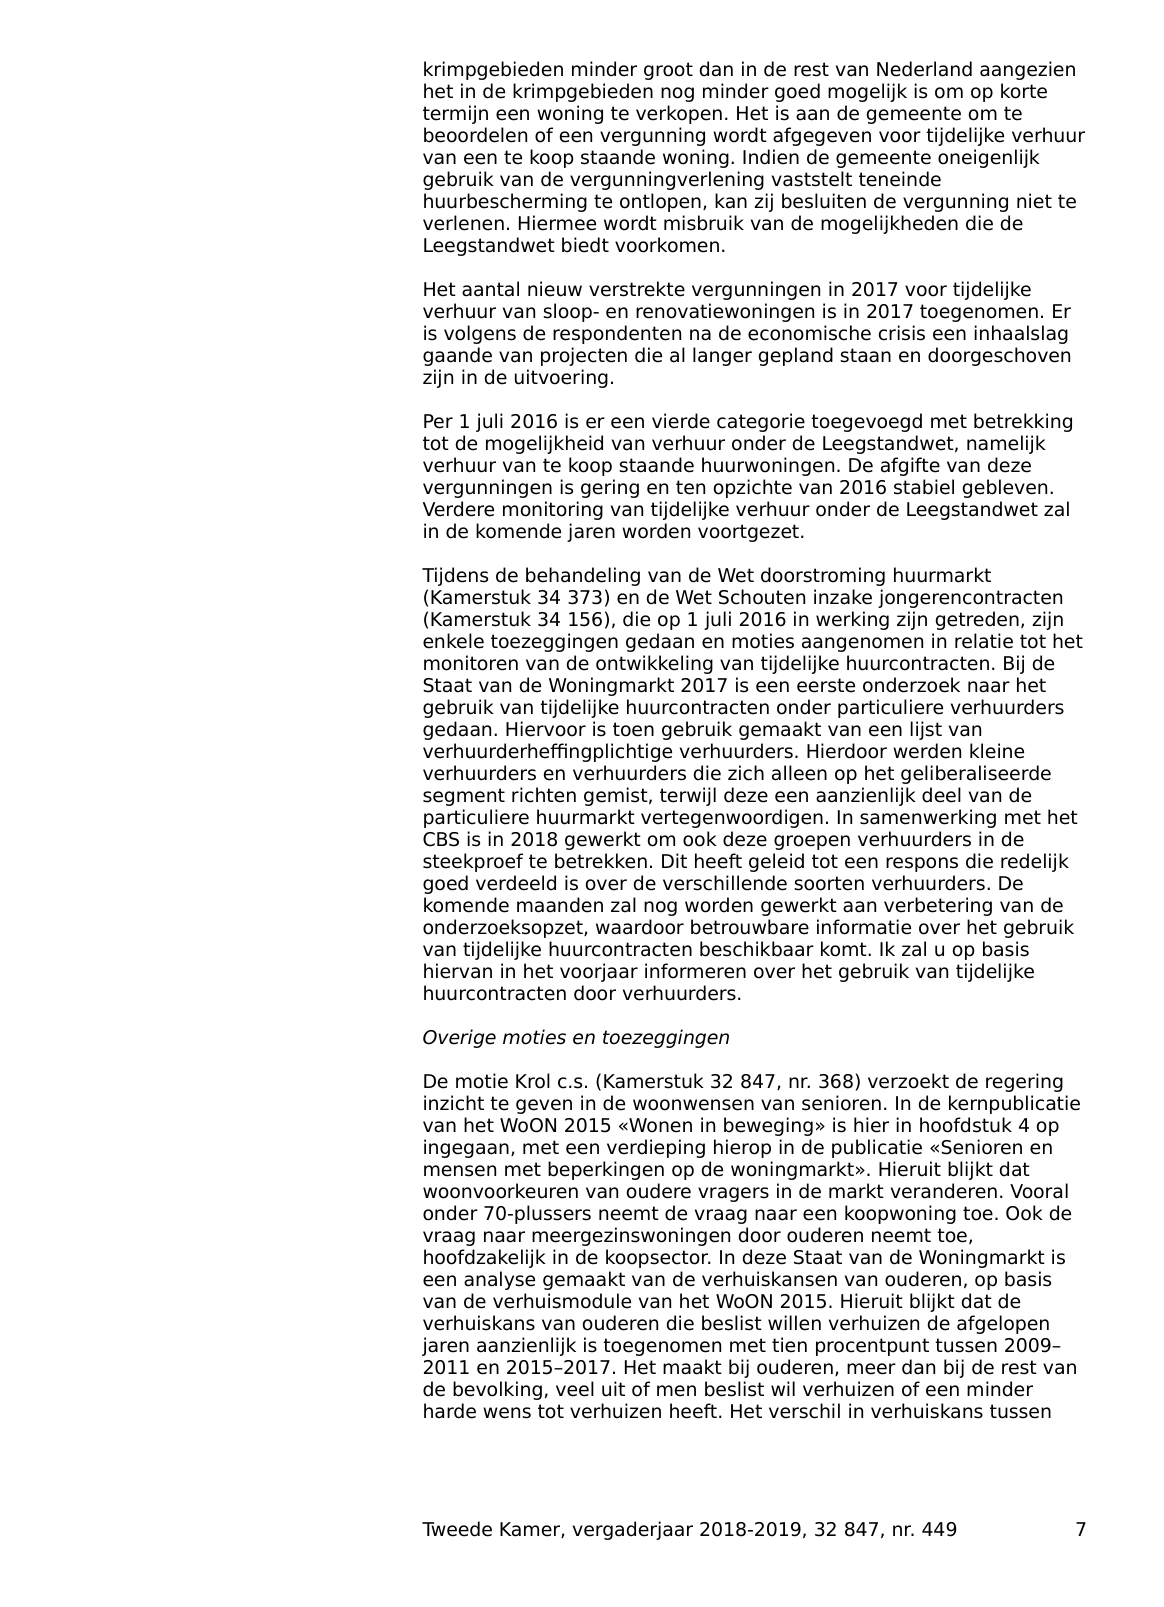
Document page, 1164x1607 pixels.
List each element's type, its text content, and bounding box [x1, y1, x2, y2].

text Het aantal nieuw verstrekte vergunningen in 2017 voor tijdelijke verhuur van sloop- en renovatiewoningen is in 2017 toegenomen. Er is volgens de respondenten na de economische crisis een inhaalslag gaande van projecten die al langer gepland staan en doorgeschoven zijn in de uitvoering. [422, 279, 1087, 389]
text Tijdens de behandeling van de Wet doorstroming huurmarkt (Kamerstuk 34 373) en de Wet Schouten inzake jongerencontracten (Kamerstuk 34 156), die op 1 juli 2016 in werking zijn getreden, zijn enkele toezeggingen gedaan en moties aangenomen in relatie tot het monitoren van de ontwikkeling van tijdelijke huurcontracten. Bij de Staat van de Woningmarkt 2017 is een eerste onderzoek naar het gebruik van tijdelijke huurcontracten onder particuliere verhuurders gedaan. Hiervoor is toen gebruik gemaakt van een lijst van verhuurderheffingplichtige verhuurders. Hierdoor werden kleine verhuurders en verhuurders die zich alleen op het geliberaliseerde segment richten gemist, terwijl deze een aanzienlijk deel van de particuliere huurmarkt vertegenwoordigen. In samenwerking met het CBS is in 2018 gewerkt om ook deze groepen verhuurders in de steekproef te betrekken. Dit heeft geleid tot een respons die redelijk goed verdeeld is over de verschillende soorten verhuurders. De komende maanden zal nog worden gewerkt aan verbetering van de onderzoeksopzet, waardoor betrouwbare informatie over het gebruik van tijdelijke huurcontracten beschikbaar komt. Ik zal u op basis hiervan in het voorjaar informeren over het gebruik van tijdelijke huurcontracten door verhuurders. [422, 565, 1087, 1005]
text Per 1 juli 2016 is er een vierde categorie toegevoegd met betrekking tot de mogelijkheid van verhuur onder de Leegstandwet, namelijk verhuur van te koop staande huurwoningen. De afgifte van deze vergunningen is gering en ten opzichte van 2016 stabiel gebleven. Verdere monitoring van tijdelijke verhuur onder de Leegstandwet zal in de komende jaren worden voortgezet. [422, 411, 1087, 543]
text De motie Krol c.s. (Kamerstuk 32 847, nr. 368) verzoekt de regering inzicht te geven in de woonwensen van senioren. In de kernpublicatie van het WoON 2015 «Wonen in beweging» is hier in hoofdstuk 4 op ingegaan, met een verdieping hierop in de publicatie «Senioren en mensen met beperkingen op de woningmarkt». Hieruit blijkt dat woonvoorkeuren van oudere vragers in de markt veranderen. Vooral onder 70-plussers neemt de vraag naar een koopwoning toe. Ook de vraag naar meergezinswoningen door ouderen neemt toe, hoofdzakelijk in de koopsector. In deze Staat van de Woningmarkt is een analyse gemaakt van de verhuiskansen van ouderen, op basis van de verhuismodule van het WoON 2015. Hieruit blijkt dat de verhuiskans van ouderen die beslist willen verhuizen de afgelopen jaren aanzienlijk is toegenomen met tien procentpunt tussen 2009–2011 en 2015–2017. Het maakt bij ouderen, meer dan bij de rest van de bevolking, veel uit of men beslist wil verhuizen of een minder harde wens tot verhuizen heeft. Het verschil in verhuiskans tussen [422, 1071, 1087, 1423]
text krimpgebieden minder groot dan in de rest van Nederland aangezien het in de krimpgebieden nog minder goed mogelijk is om op korte termijn een woning te verkopen. Het is aan de gemeente om te beoordelen of een vergunning wordt afgegeven voor tijdelijke verhuur van een te koop staande woning. Indien de gemeente oneigenlijk gebruik van de vergunningverlening vaststelt teneinde huurbescherming te ontlopen, kan zij besluiten de vergunning niet te verlenen. Hiermee wordt misbruik van de mogelijkheden die de Leegstandwet biedt voorkomen. [422, 59, 1087, 257]
subtitle Overige moties en toezeggingen [422, 1027, 1087, 1049]
